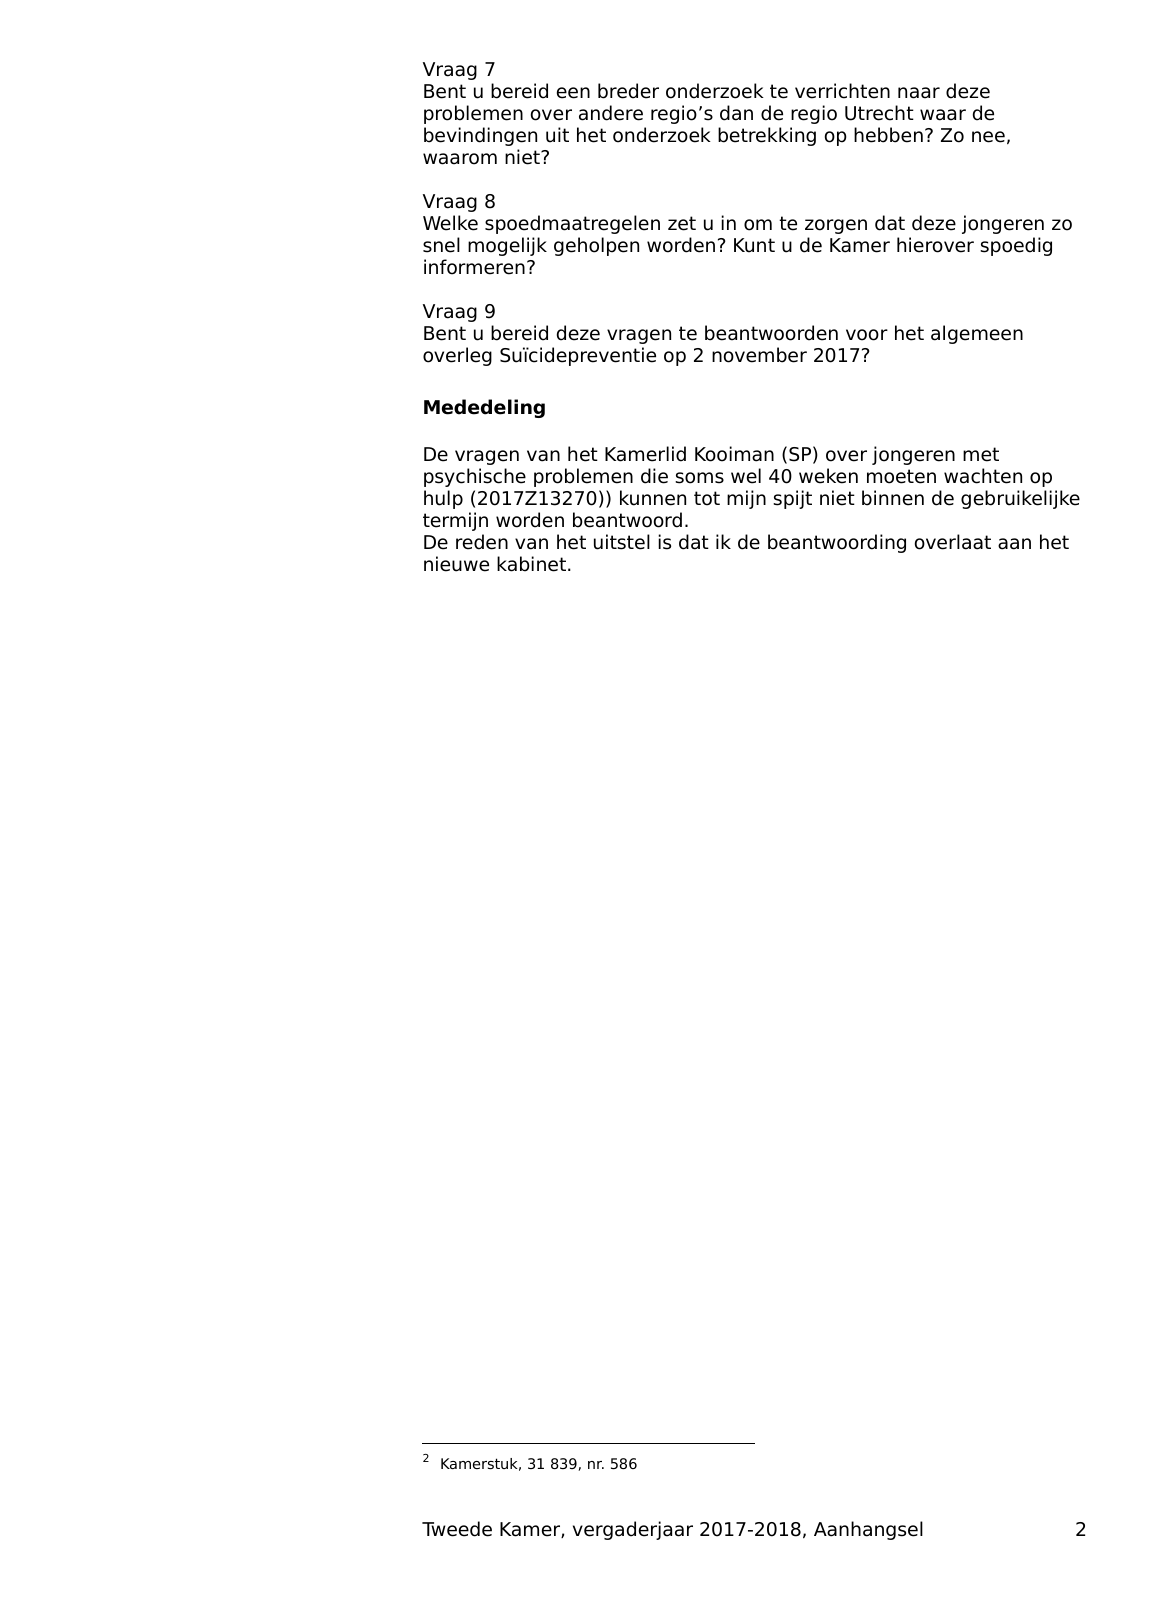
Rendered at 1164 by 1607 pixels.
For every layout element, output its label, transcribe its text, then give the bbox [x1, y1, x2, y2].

text De reden van het uitstel is dat ik de beantwoording overlaat aan het nieuwe kabinet. [422, 532, 1087, 576]
text Vraag 9 [422, 301, 1087, 323]
text Bent u bereid deze vragen te beantwoorden voor het algemeen overleg Suïcidepreventie op 2 november 2017? [422, 323, 1087, 367]
subtitle Mededeling [422, 397, 1087, 419]
text Vraag 7 [422, 59, 1087, 81]
text De vragen van het Kamerlid Kooiman (SP) over jongeren met psychische problemen die soms wel 40 weken moeten wachten op hulp (2017Z13270)) kunnen tot mijn spijt niet binnen de gebruikelijke termijn worden beantwoord. [422, 444, 1087, 532]
text Vraag 8 [422, 191, 1087, 213]
text Kamerstuk, 31 839, nr. 586 [422, 1452, 1087, 1474]
text Bent u bereid een breder onderzoek te verrichten naar deze problemen over andere regio’s dan de regio Utrecht waar de bevindingen uit het onderzoek betrekking op hebben? Zo nee, waarom niet? [422, 81, 1087, 169]
text Welke spoedmaatregelen zet u in om te zorgen dat deze jongeren zo snel mogelijk geholpen worden? Kunt u de Kamer hierover spoedig informeren? [422, 213, 1087, 279]
